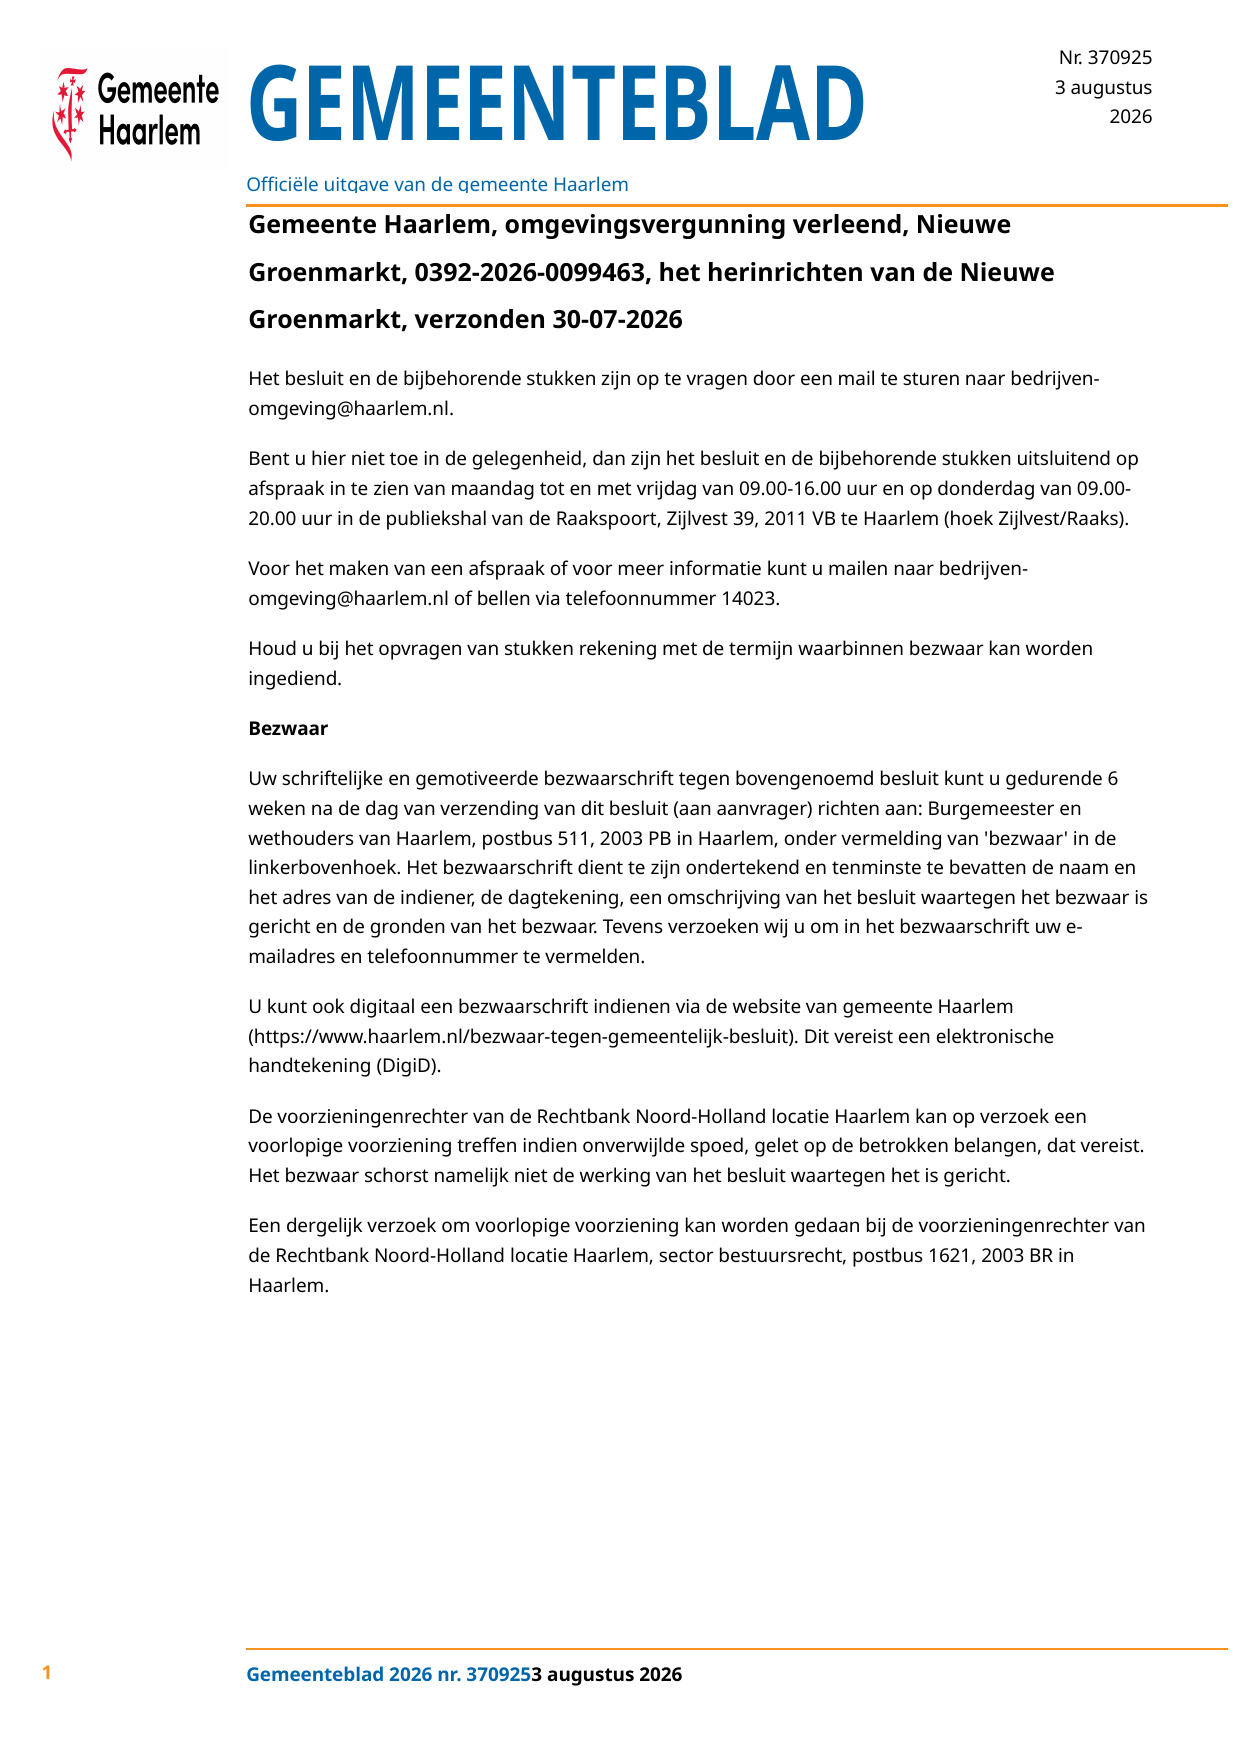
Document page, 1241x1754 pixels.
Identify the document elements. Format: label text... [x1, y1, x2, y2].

text Voor het maken van een afspraak of voor meer informatie kunt u mailen naar bedrijven-omgeving@haarlem.nl of bellen via telefoonnummer 14023. [248, 555, 1152, 610]
text Bezwaar [248, 715, 1152, 741]
text Uw schriftelijke en gemotiveerde bezwaarschrift tegen bovengenoemd besluit kunt u gedurende 6 weken na de dag van verzending van dit besluit (aan aanvrager) richten aan: Burgemeester en wethouders van Haarlem, postbus 511, 2003 PB in Haarlem, onder vermelding van 'bezwaar' in de linkerbovenhoek. Het bezwaarschrift dient te zijn ondertekend en tenminste te bevatten de naam en het adres van de indiener, de dagtekening, een omschrijving van het besluit waartegen het bezwaar is gericht en de gronden van het bezwaar. Tevens verzoeken wij u om in het bezwaarschrift uw e-mailadres en telefoonnummer te vermelden. [248, 766, 1152, 969]
text Het besluit en de bijbehorende stukken zijn op te vragen door een mail te sturen naar bedrijven-omgeving@haarlem.nl. [248, 366, 1152, 421]
text De voorzieningenrechter van de Rechtbank Noord-Holland locatie Haarlem kan op verzoek een voorlopige voorziening treffen indien onverwijlde spoed, gelet op de betrokken belangen, dat vereist. Het bezwaar schorst namelijk niet de werking van het besluit waartegen het is gericht. [248, 1103, 1152, 1188]
text Bent u hier niet toe in de gelegenheid, dan zijn het besluit en de bijbehorende stukken uitsluitend op afspraak in te zien van maandag tot en met vrijdag van 09.00-16.00 uur en op donderdag van 09.00-20.00 uur in de publiekshal van de Raakspoort, Zijlvest 39, 2011 VB te Haarlem (hoek Zijlvest/Raaks). [248, 446, 1152, 530]
text U kunt ook digitaal een bezwaarschrift indienen via de website van gemeente Haarlem (https://www.haarlem.nl/bezwaar-tegen-gemeentelijk-besluit). Dit vereist een elektronische handtekening (DigiD). [248, 993, 1152, 1078]
text Een dergelijk verzoek om voorlopige voorziening kan worden gedaan bij de voorzieningenrechter van de Rechtbank Noord-Holland locatie Haarlem, sector bestuursrecht, postbus 1621, 2003 BR in Haarlem. [248, 1213, 1152, 1297]
text Houd u bij het opvragen van stukken rekening met de termijn waarbinnen bezwaar kan worden ingediend. [248, 635, 1152, 690]
text Gemeente Haarlem, omgevingsvergunning verleend, Nieuwe Groenmarkt, 0392-2026-0099463, het herinrichten van de Nieuwe Groenmarkt, verzonden 30-07-2026 [248, 207, 1152, 336]
picture [41, 47, 231, 172]
